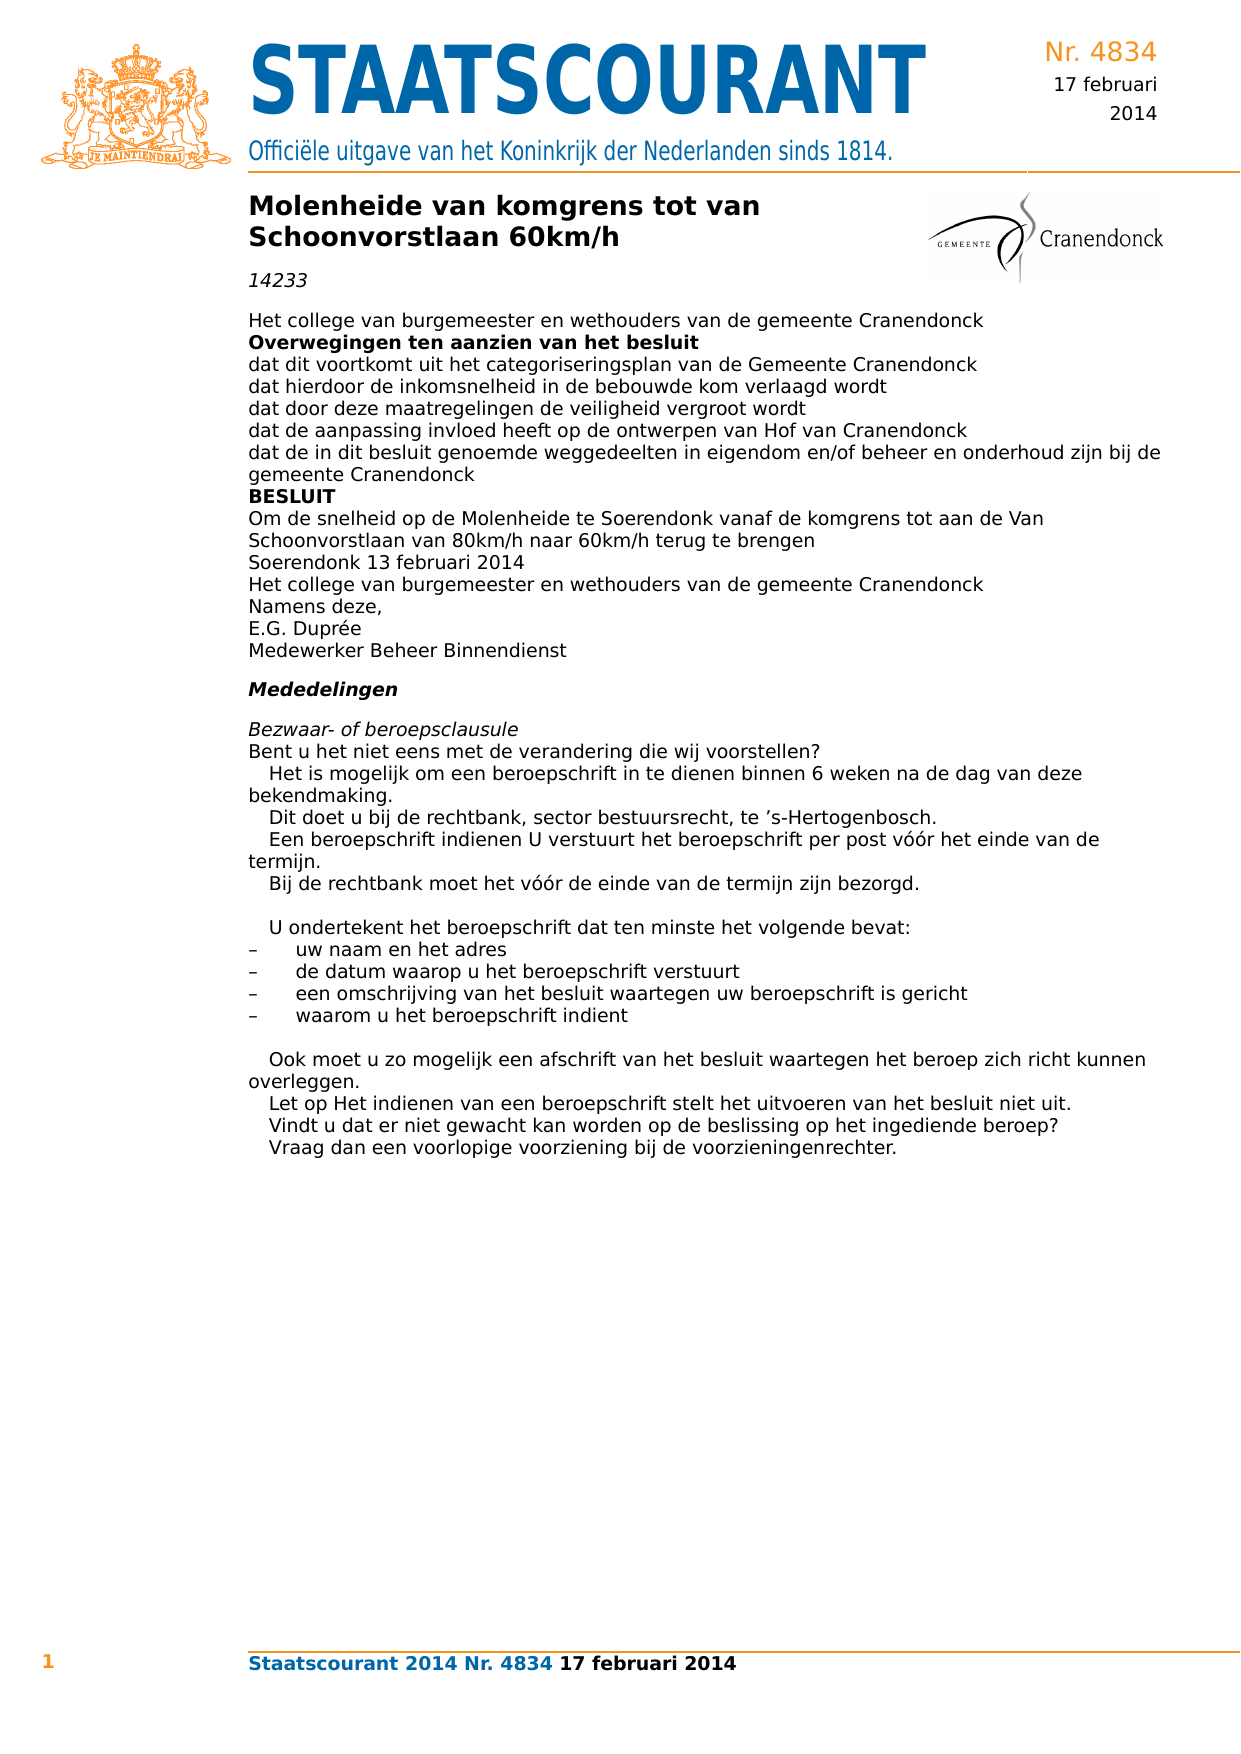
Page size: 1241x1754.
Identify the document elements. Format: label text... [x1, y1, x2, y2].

text Een beroepschrift indienen U verstuurt het beroepschrift per post vóór het einde van de termijn. [248, 829, 1163, 873]
text Ook moet u zo mogelijk een afschrift van het besluit waartegen het beroep zich richt kunnen overleggen. [248, 1049, 1163, 1093]
text dat door deze maatregelingen de veiligheid vergroot wordt [248, 398, 1163, 420]
text BESLUIT [248, 486, 1163, 508]
subtitle Overwegingen ten aanzien van het besluit [248, 332, 1163, 354]
text dat de in dit besluit genoemde weggedeelten in eigendom en/of beheer en onderhoud zijn bij de gemeente Cranendonck [248, 442, 1163, 486]
list een omschrijving van het besluit waartegen uw beroepschrift is gericht [248, 983, 1163, 1005]
text dat de aanpassing invloed heeft op de ontwerpen van Hof van Cranendonck [248, 420, 1163, 442]
subtitle Bezwaar- of beroepsclausule [248, 719, 1163, 741]
text Vindt u dat er niet gewacht kan worden op de beslissing op het ingediende beroep? [248, 1115, 1163, 1137]
text Let op Het indienen van een beroepschrift stelt het uitvoeren van het besluit niet uit. [248, 1093, 1163, 1115]
text Het college van burgemeester en wethouders van de gemeente Cranendonck [248, 574, 1163, 596]
subtitle Mededelingen [248, 679, 1163, 701]
list waarom u het beroepschrift indient [248, 1005, 1163, 1027]
text Vraag dan een voorlopige voorziening bij de voorzieningenrechter. [248, 1137, 1163, 1159]
text Medewerker Beheer Binnendienst [248, 640, 1163, 662]
text Soerendonk 13 februari 2014 [248, 552, 1163, 574]
text Het is mogelijk om een beroepschrift in te dienen binnen 6 weken na de dag van deze bekendmaking. [248, 763, 1163, 807]
picture [927, 190, 1164, 285]
text Om de snelheid op de Molenheide te Soerendonk vanaf de komgrens tot aan de Van Schoonvorstlaan van 80km/h naar 60km/h terug te brengen [248, 508, 1163, 552]
text Namens deze, [248, 596, 1163, 618]
subtitle Molenheide van komgrens tot van Schoonvorstlaan 60km/h [248, 191, 927, 253]
text Het college van burgemeester en wethouders van de gemeente Cranendonck [248, 310, 1163, 332]
text Dit doet u bij de rechtbank, sector bestuursrecht, te ’s-Hertogenbosch. [248, 807, 1163, 829]
text dat hierdoor de inkomsnelheid in de bebouwde kom verlaagd wordt [248, 376, 1163, 398]
picture [41, 44, 231, 169]
text dat dit voortkomt uit het categoriseringsplan van de Gemeente Cranendonck [248, 354, 1163, 376]
text Bent u het niet eens met de verandering die wij voorstellen? [248, 741, 1163, 763]
list uw naam en het adres [248, 939, 1163, 961]
text U ondertekent het beroepschrift dat ten minste het volgende bevat: [248, 917, 1163, 939]
list de datum waarop u het beroepschrift verstuurt [248, 961, 1163, 983]
text E.G. Duprée [248, 618, 1163, 640]
text 14233 [248, 270, 1163, 292]
text Bij de rechtbank moet het vóór de einde van de termijn zijn bezorgd. [248, 873, 1163, 895]
